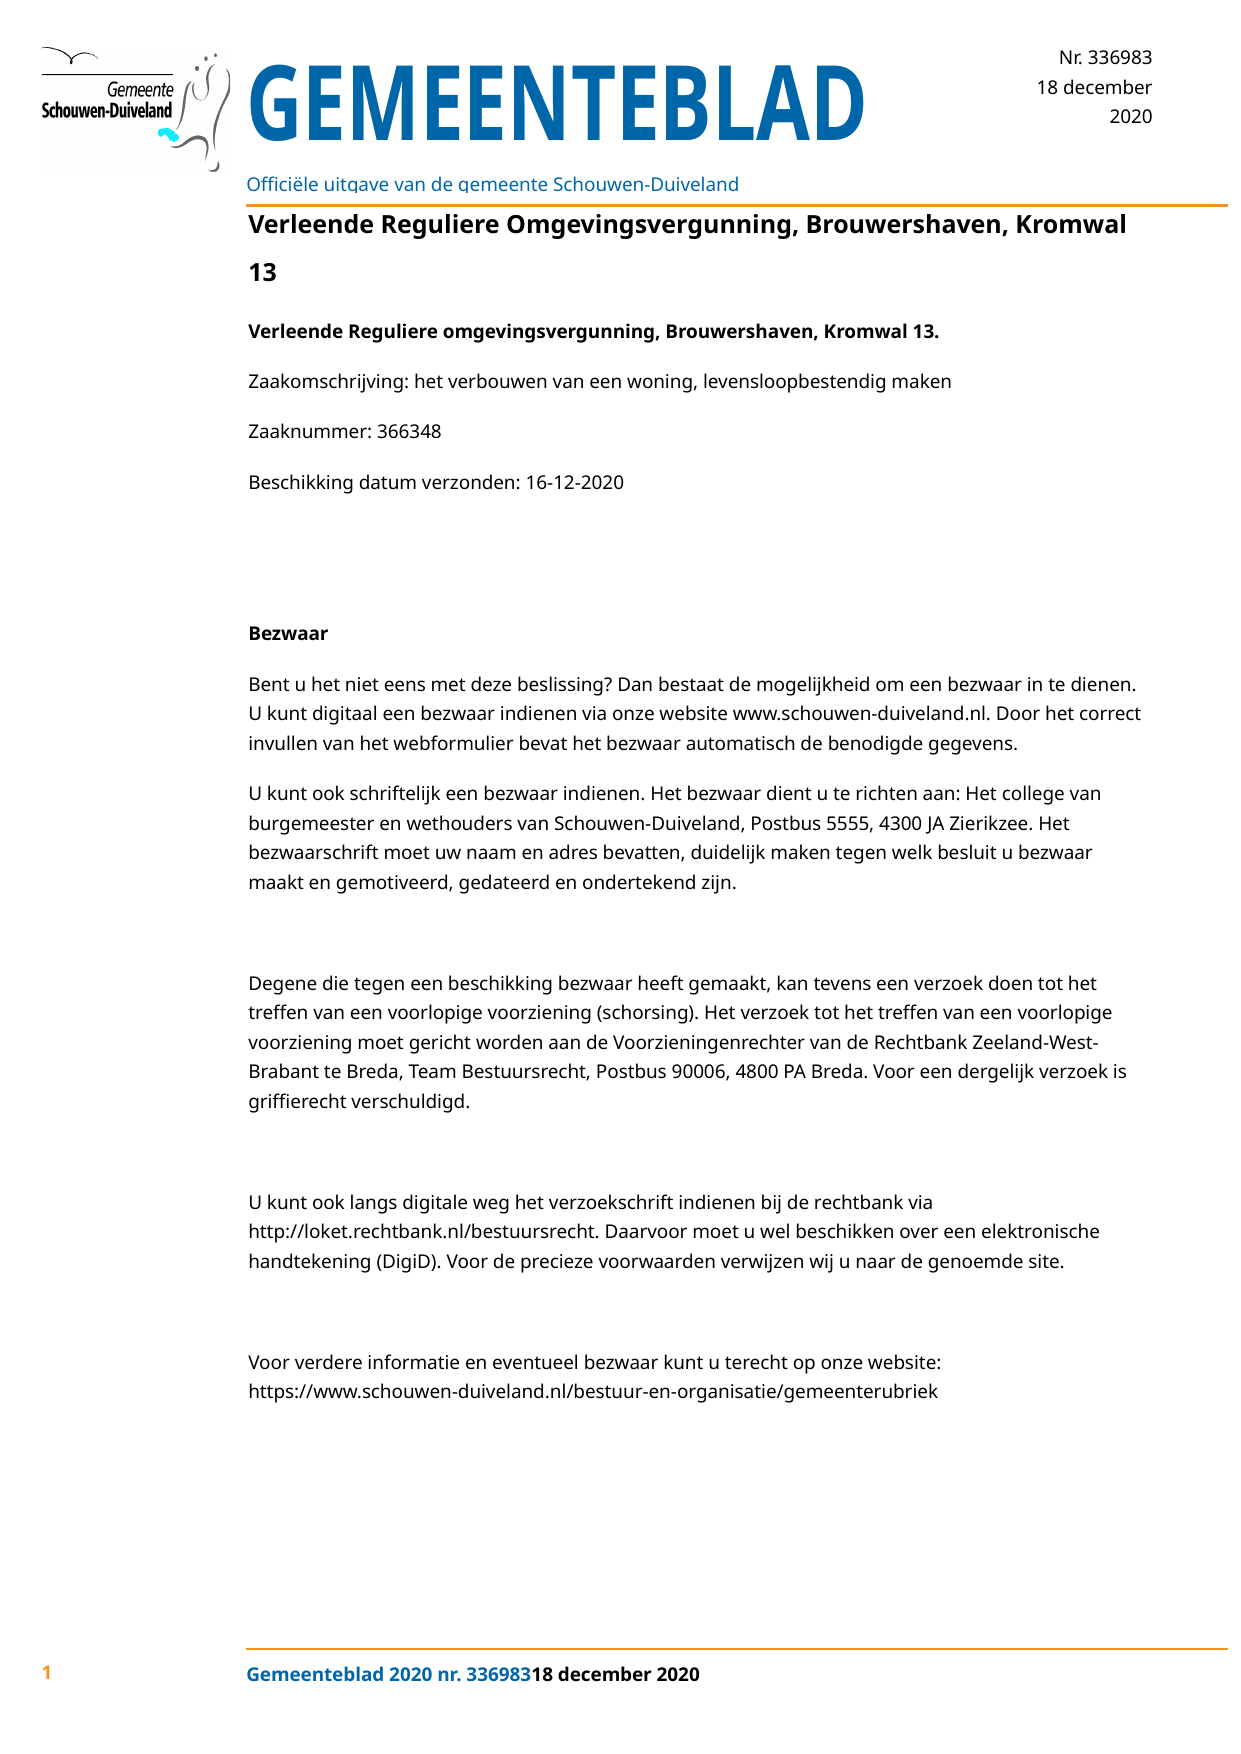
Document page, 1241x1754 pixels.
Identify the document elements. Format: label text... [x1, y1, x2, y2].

text Beschikking datum verzonden: 16-12-2020 [248, 469, 1152, 495]
text Verleende Reguliere omgevingsvergunning, Brouwershaven, Kromwal 13. [248, 318, 1152, 344]
text Zaakomschrijving: het verbouwen van een woning, levensloopbestendig maken [248, 368, 1152, 394]
text Zaaknummer: 366348 [248, 419, 1152, 444]
text Bent u het niet eens met deze beslissing? Dan bestaat de mogelijkheid om een bezwaar in te dienen. U kunt digitaal een bezwaar indienen via onze website www.schouwen-duiveland.nl. Door het correct invullen van het webformulier bevat het bezwaar automatisch de benodigde gegevens. [248, 671, 1152, 756]
text U kunt ook schriftelijk een bezwaar indienen. Het bezwaar dient u te richten aan: Het college van burgemeester en wethouders van Schouwen-Duiveland, Postbus 5555, 4300 JA Zierikzee. Het bezwaarschrift moet uw naam en adres bevatten, duidelijk maken tegen welk besluit u bezwaar maakt en gemotiveerd, gedateerd en ondertekend zijn. [248, 780, 1152, 895]
picture [41, 47, 231, 172]
text Bezwaar [248, 620, 1152, 646]
text Degene die tegen een beschikking bezwaar heeft gemaakt, kan tevens een verzoek doen tot het treffen van een voorlopige voorziening (schorsing). Het verzoek tot het treffen van een voorlopige voorziening moet gericht worden aan de Voorzieningenrechter van de Rechtbank Zeeland-West-Brabant te Breda, Team Bestuursrecht, Postbus 90006, 4800 PA Breda. Voor een dergelijk verzoek is griffierecht verschuldigd. [248, 970, 1152, 1114]
text Verleende Reguliere Omgevingsvergunning, Brouwershaven, Kromwal 13 [248, 207, 1152, 288]
text U kunt ook langs digitale weg het verzoekschrift indienen bij de rechtbank via http://loket.rechtbank.nl/bestuursrecht. Daarvoor moet u wel beschikken over een elektronische handtekening (DigiD). Voor de precieze voorwaarden verwijzen wij u naar de genoemde site. [248, 1189, 1152, 1274]
text Voor verdere informatie en eventueel bezwaar kunt u terecht op onze website: https://www.schouwen-duiveland.nl/bestuur-en-organisatie/gemeenterubriek [248, 1349, 1152, 1404]
